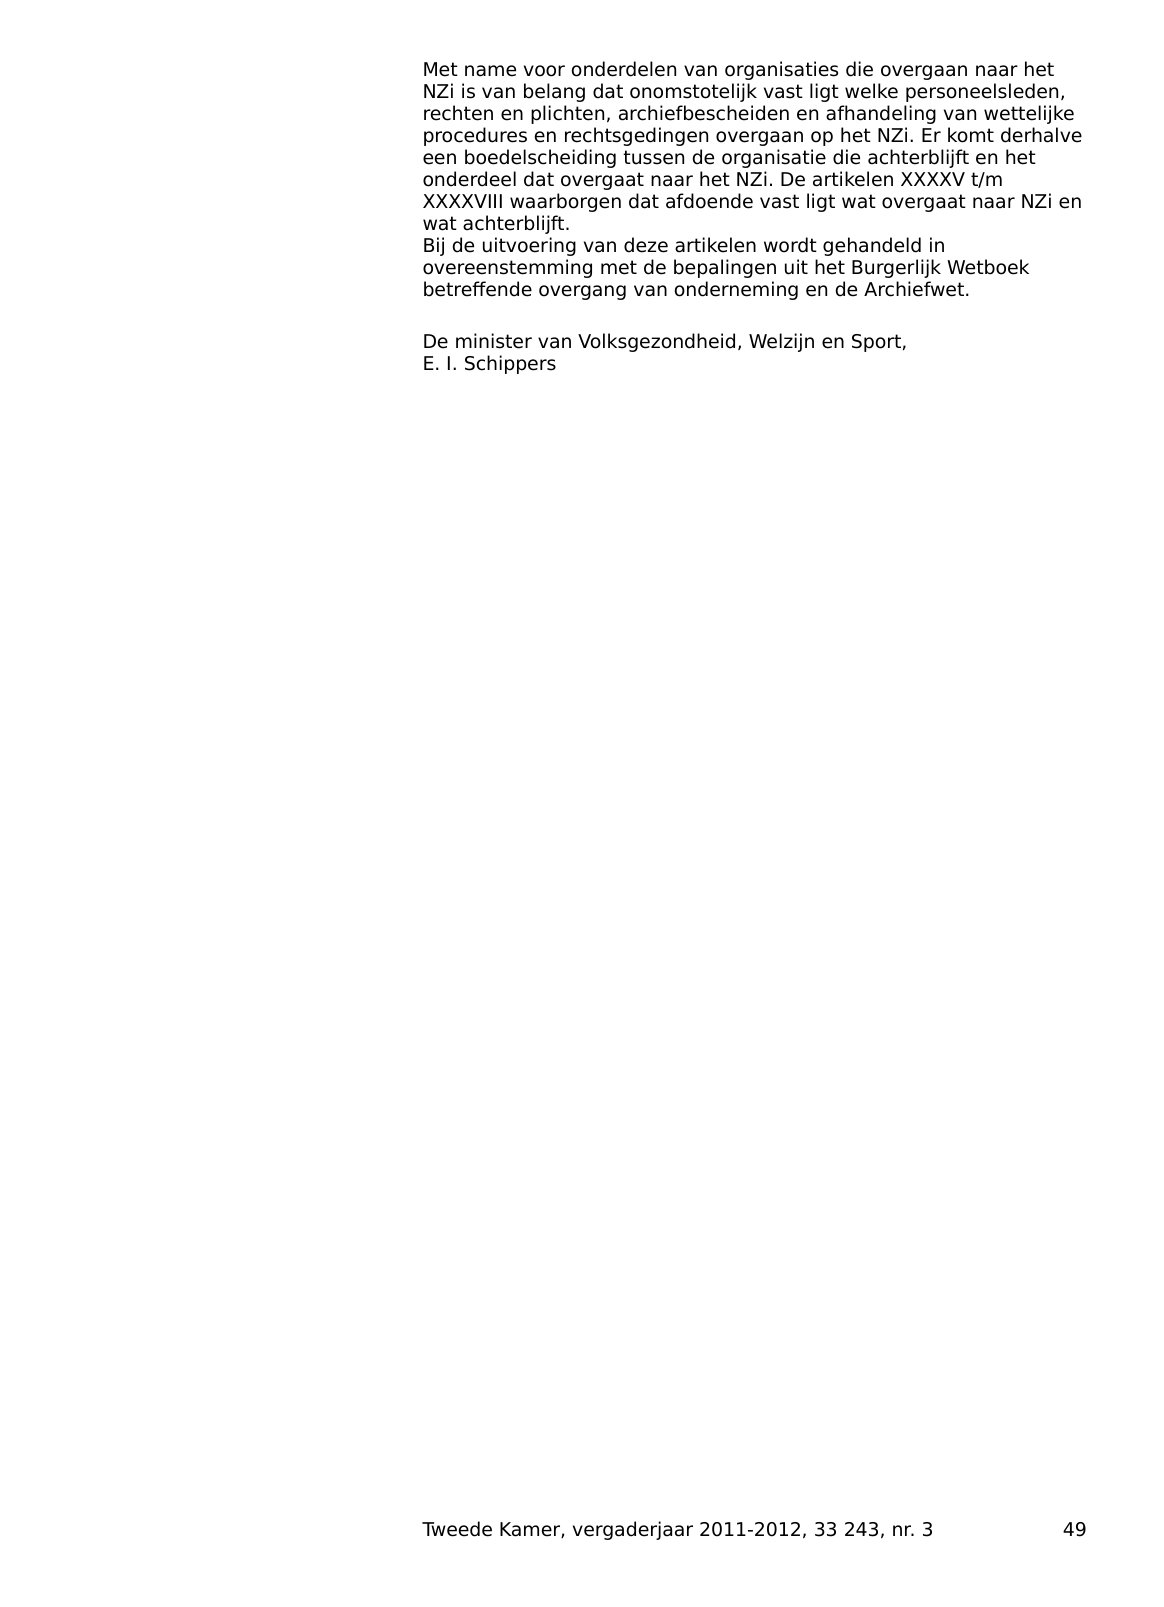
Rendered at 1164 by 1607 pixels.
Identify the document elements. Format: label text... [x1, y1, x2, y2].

text Met name voor onderdelen van organisaties die overgaan naar het NZi is van belang dat onomstotelijk vast ligt welke personeelsleden, rechten en plichten, archiefbescheiden en afhandeling van wettelijke procedures en rechtsgedingen overgaan op het NZi. Er komt derhalve een boedelscheiding tussen de organisatie die achterblijft en het onderdeel dat overgaat naar het NZi. De artikelen XXXXV t/m XXXXVIII waarborgen dat afdoende vast ligt wat overgaat naar NZi en wat achterblijft. [422, 59, 1087, 235]
text De minister van Volksgezondheid, Welzijn en Sport, E. I. Schippers [422, 331, 1087, 375]
text Bij de uitvoering van deze artikelen wordt gehandeld in overeenstemming met de bepalingen uit het Burgerlijk Wetboek betreffende overgang van onderneming en de Archiefwet. [422, 235, 1087, 301]
